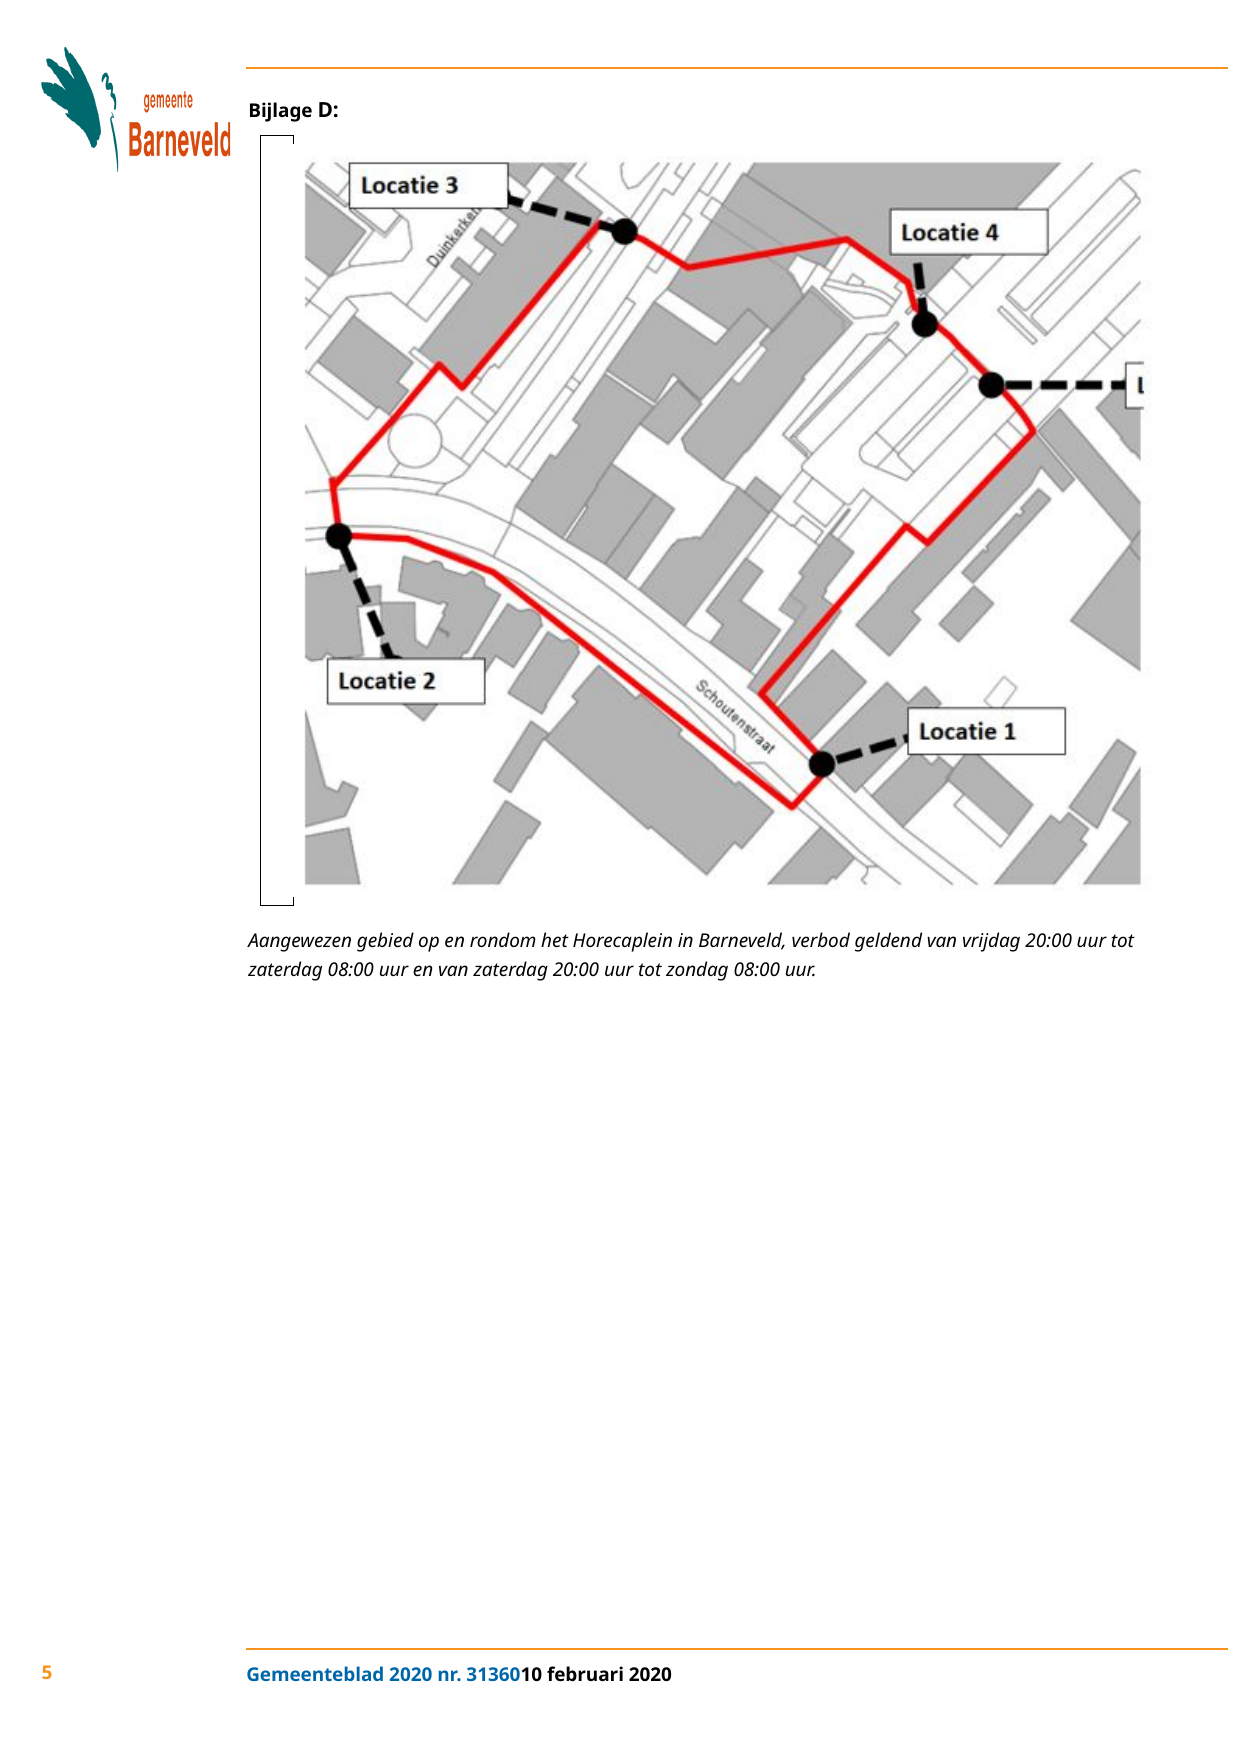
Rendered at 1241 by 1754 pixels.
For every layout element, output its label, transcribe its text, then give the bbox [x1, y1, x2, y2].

text Aangewezen gebied op en rondom het Horecaplein in Barneveld, verbod geldend van vrijdag 20:00 uur tot zaterdag 08:00 uur en van zaterdag 20:00 uur tot zondag 08:00 uur. [248, 927, 1152, 982]
picture [41, 47, 231, 172]
text Bijlage D: [248, 95, 1152, 123]
picture [268, 144, 1155, 897]
